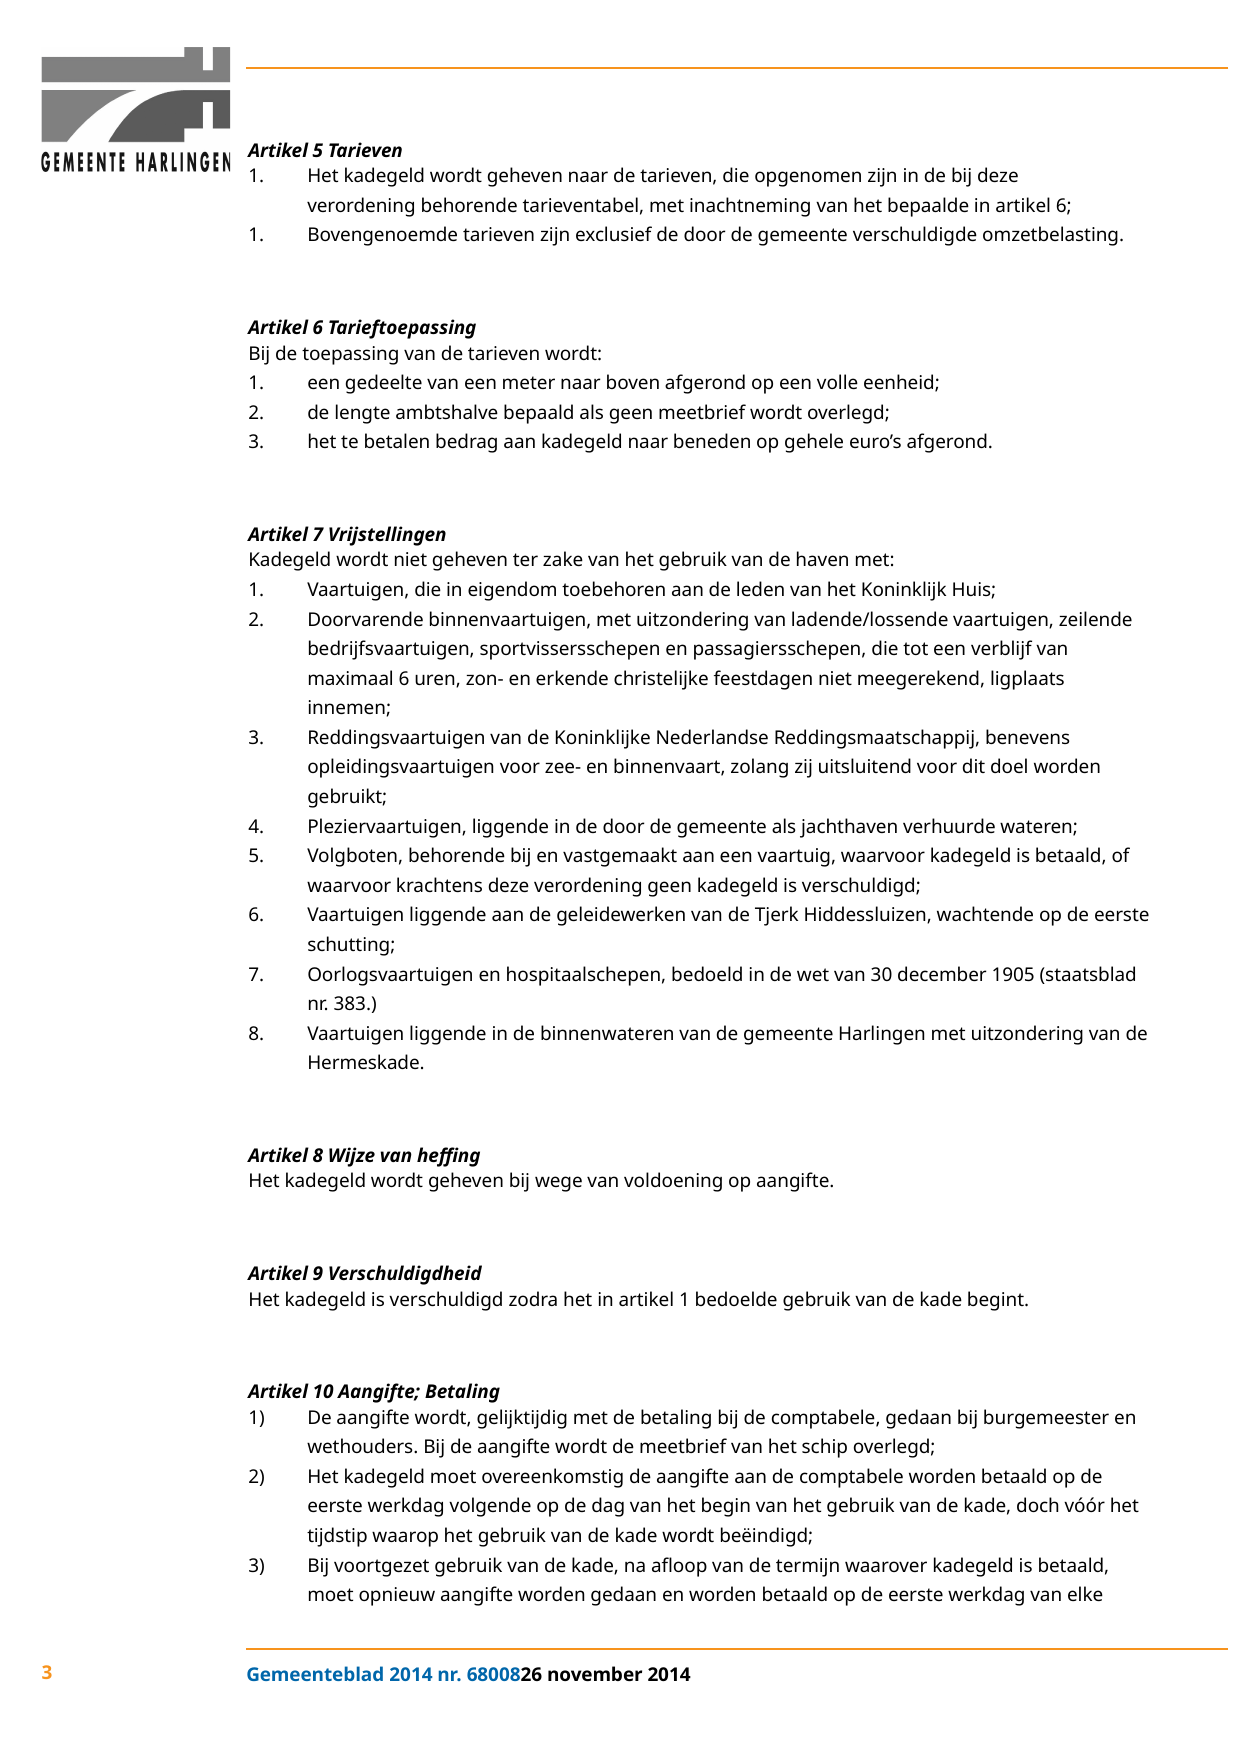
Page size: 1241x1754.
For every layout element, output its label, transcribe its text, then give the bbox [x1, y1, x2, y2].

list Vaartuigen liggende aan de geleidewerken van de Tjerk Hiddessluizen, wachtende op de eerste schutting; [248, 902, 1152, 957]
list Vaartuigen liggende in de binnenwateren van de gemeente Harlingen met uitzondering van de Hermeskade. [248, 1020, 1152, 1075]
list een gedeelte van een meter naar boven afgerond op een volle eenheid; [248, 369, 1152, 395]
text Artikel 10 Aangifte; Betaling [248, 1378, 1152, 1404]
text Het kadegeld is verschuldigd zodra het in artikel 1 bedoelde gebruik van de kade begint. [248, 1286, 1152, 1312]
text Artikel 6 Tarieftoepassing [248, 314, 1152, 340]
list Het kadegeld moet overeenkomstig de aangifte aan de comptabele worden betaald op de eerste werkdag volgende op de dag van het begin van het gebruik van de kade, doch vóór het tijdstip waarop het gebruik van de kade wordt beëindigd; [248, 1463, 1152, 1548]
list Bovengenoemde tarieven zijn exclusief de door de gemeente verschuldigde omzetbelasting. [248, 222, 1152, 247]
text Het kadegeld wordt geheven bij wege van voldoening op aangifte. [248, 1168, 1152, 1193]
list Het kadegeld wordt geheven naar de tarieven, die opgenomen zijn in de bij deze [248, 162, 1152, 188]
text Artikel 5 Tarieven [248, 137, 1152, 162]
text Bij de toepassing van de tarieven wordt: [248, 340, 1152, 366]
list Bij voortgezet gebruik van de kade, na afloop van de termijn waarover kadegeld is betaald, moet opnieuw aangifte worden gedaan en worden betaald op de eerste werkdag van elke [248, 1552, 1152, 1607]
text Kadegeld wordt niet geheven ter zake van het gebruik van de haven met: [248, 547, 1152, 572]
list Vaartuigen, die in eigendom toebehoren aan de leden van het Koninklijk Huis; [248, 576, 1152, 602]
list Doorvarende binnenvaartuigen, met uitzondering van ladende/lossende vaartuigen, zeilende bedrijfsvaartuigen, sportvissersschepen en passagiersschepen, die tot een verblijf van maximaal 6 uren, zon- en erkende christelijke feestdagen niet meegerekend, ligplaats innemen; [248, 606, 1152, 720]
list De aangifte wordt, gelijktijdig met de betaling bij de comptabele, gedaan bij burgemeester en wethouders. Bij de aangifte wordt de meetbrief van het schip overlegd; [248, 1404, 1152, 1459]
list Oorlogsvaartuigen en hospitaalschepen, bedoeld in de wet van 30 december 1905 (staatsblad nr. 383.) [248, 961, 1152, 1016]
text Artikel 9 Verschuldigdheid [248, 1260, 1152, 1286]
list Pleziervaartuigen, liggende in de door de gemeente als jachthaven verhuurde wateren; [248, 813, 1152, 839]
list verordening behorende tarieventabel, met inachtneming van het bepaalde in artikel 6; [248, 192, 1152, 218]
list de lengte ambtshalve bepaald als geen meetbrief wordt overlegd; [248, 399, 1152, 425]
list Volgboten, behorende bij en vastgemaakt aan een vaartuig, waarvoor kadegeld is betaald, of waarvoor krachtens deze verordening geen kadegeld is verschuldigd; [248, 842, 1152, 898]
list het te betalen bedrag aan kadegeld naar beneden op gehele euro’s afgerond. [248, 428, 1152, 454]
text Artikel 7 Vrijstellingen [248, 521, 1152, 547]
text Artikel 8 Wijze van heffing [248, 1142, 1152, 1168]
list Reddingsvaartuigen van de Koninklijke Nederlandse Reddingsmaatschappij, benevens opleidingsvaartuigen voor zee- en binnenvaart, zolang zij uitsluitend voor dit doel worden gebruikt; [248, 724, 1152, 809]
picture [41, 47, 231, 172]
